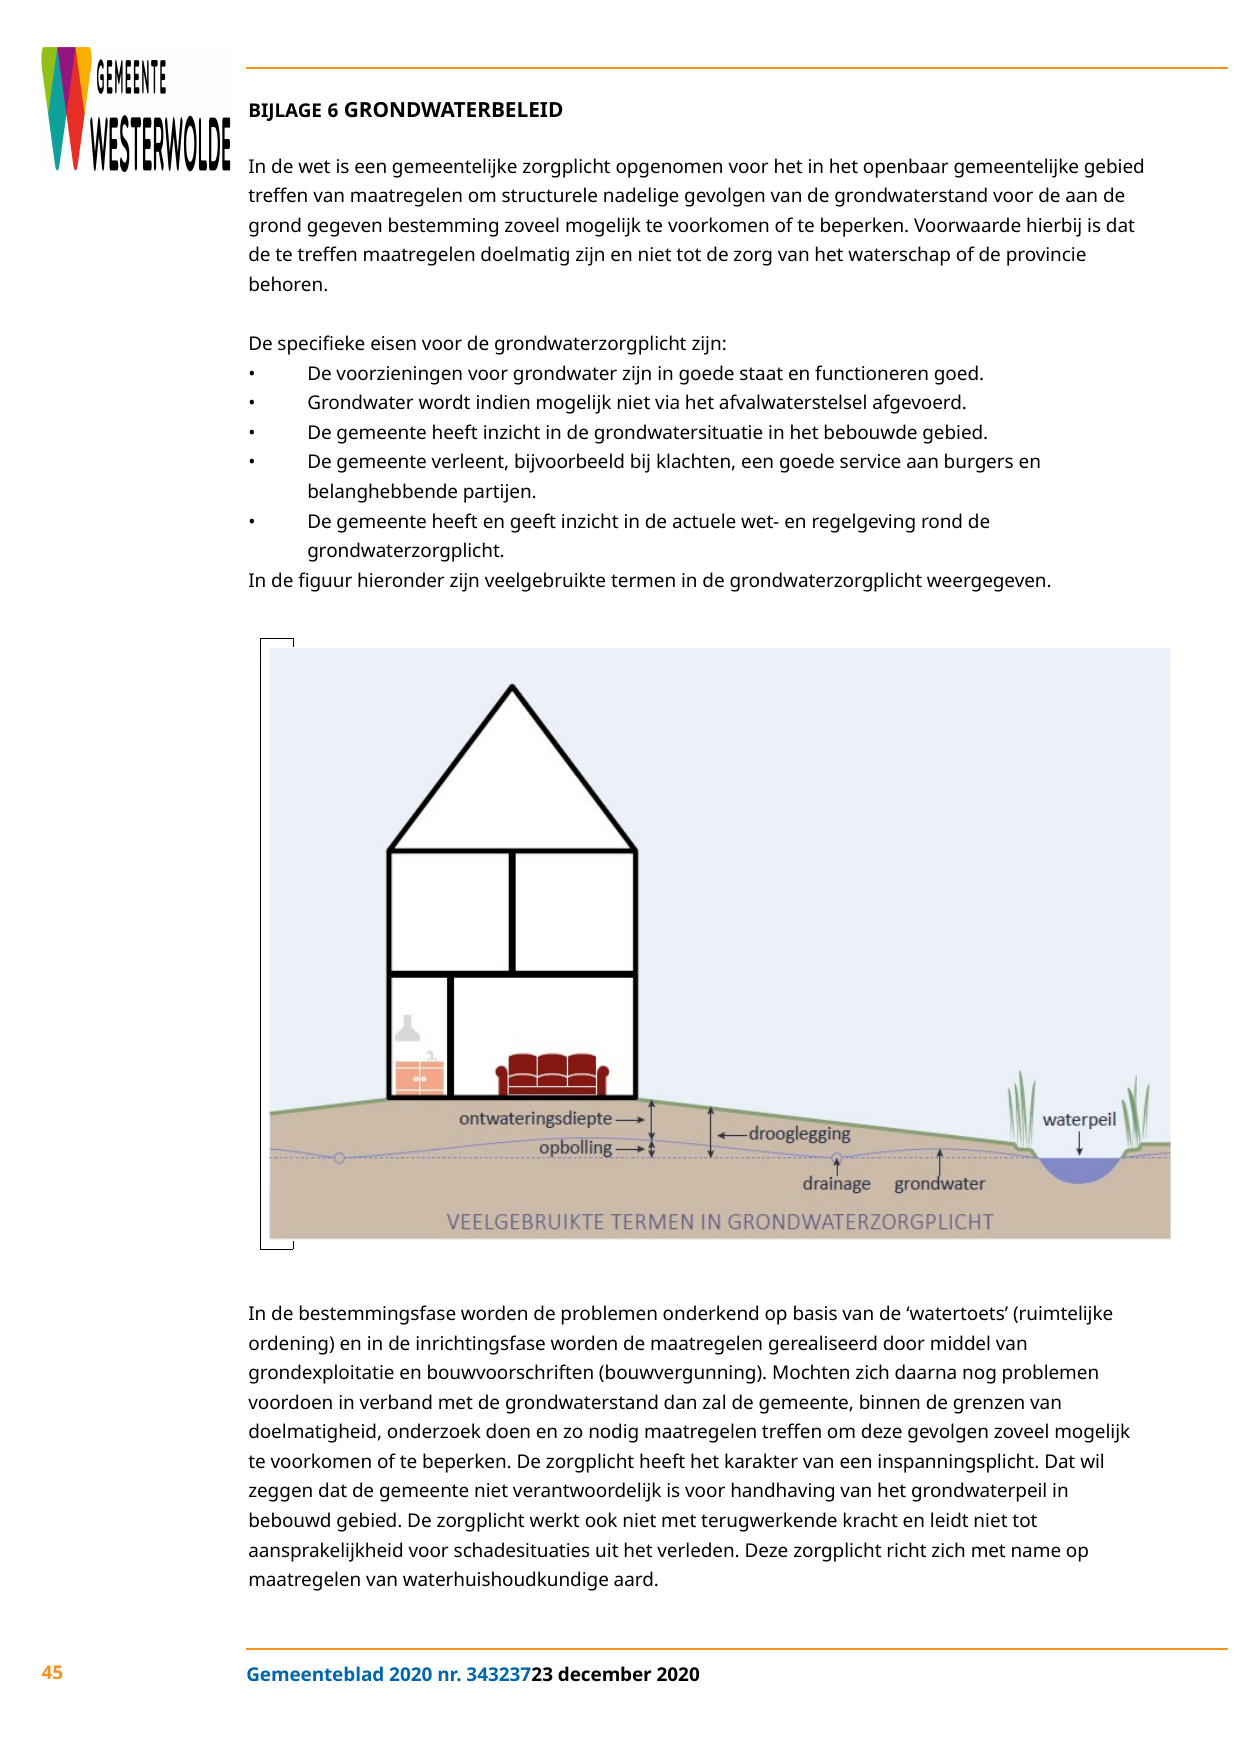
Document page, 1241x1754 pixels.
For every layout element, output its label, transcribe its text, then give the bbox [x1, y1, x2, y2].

list De gemeente heeft en geeft inzicht in de actuele wet- en regelgeving rond de grondwaterzorgplicht. [248, 508, 1152, 563]
list De gemeente verleent, bijvoorbeeld bij klachten, een goede service aan burgers en belanghebbende partijen. [248, 449, 1152, 504]
text In de figuur hieronder zijn veelgebruikte termen in de grondwaterzorgplicht weergegeven. [248, 567, 1152, 593]
list Grondwater wordt indien mogelijk niet via het afvalwaterstelsel afgevoerd. [248, 389, 1152, 415]
picture [268, 647, 1173, 1241]
picture [41, 47, 231, 172]
list De voorzieningen voor grondwater zijn in goede staat en functioneren goed. [248, 360, 1152, 386]
list De gemeente heeft inzicht in de grondwatersituatie in het bebouwde gebied. [248, 419, 1152, 445]
text De specifieke eisen voor de grondwaterzorgplicht zijn: [248, 330, 1152, 356]
text In de bestemmingsfase worden de problemen onderkend op basis van de ‘watertoets’ (ruimtelijke ordening) en in de inrichtingsfase worden de maatregelen gerealiseerd door middel van grondexploitatie en bouwvoorschriften (bouwvergunning). Mochten zich daarna nog problemen voordoen in verband met de grondwaterstand dan zal de gemeente, binnen de grenzen van doelmatigheid, onderzoek doen en zo nodig maatregelen treffen om deze gevolgen zoveel mogelijk te voorkomen of te beperken. De zorgplicht heeft het karakter van een inspanningsplicht. Dat wil zeggen dat de gemeente niet verantwoordelijk is voor handhaving van het grondwaterpeil in bebouwd gebied. De zorgplicht werkt ook niet met terugwerkende kracht en leidt niet tot aansprakelijkheid voor schadesituaties uit het verleden. Deze zorgplicht richt zich met name op maatregelen van waterhuishoudkundige aard. [248, 1300, 1152, 1592]
text BIJLAGE 6 GRONDWATERBELEID [248, 95, 1152, 123]
text In de wet is een gemeentelijke zorgplicht opgenomen voor het in het openbaar gemeentelijke gebied treffen van maatregelen om structurele nadelige gevolgen van de grondwaterstand voor de aan de grond gegeven bestemming zoveel mogelijk te voorkomen of te beperken. Voorwaarde hierbij is dat de te treffen maatregelen doelmatig zijn en niet tot de zorg van het waterschap of de provincie behoren. [248, 153, 1152, 297]
